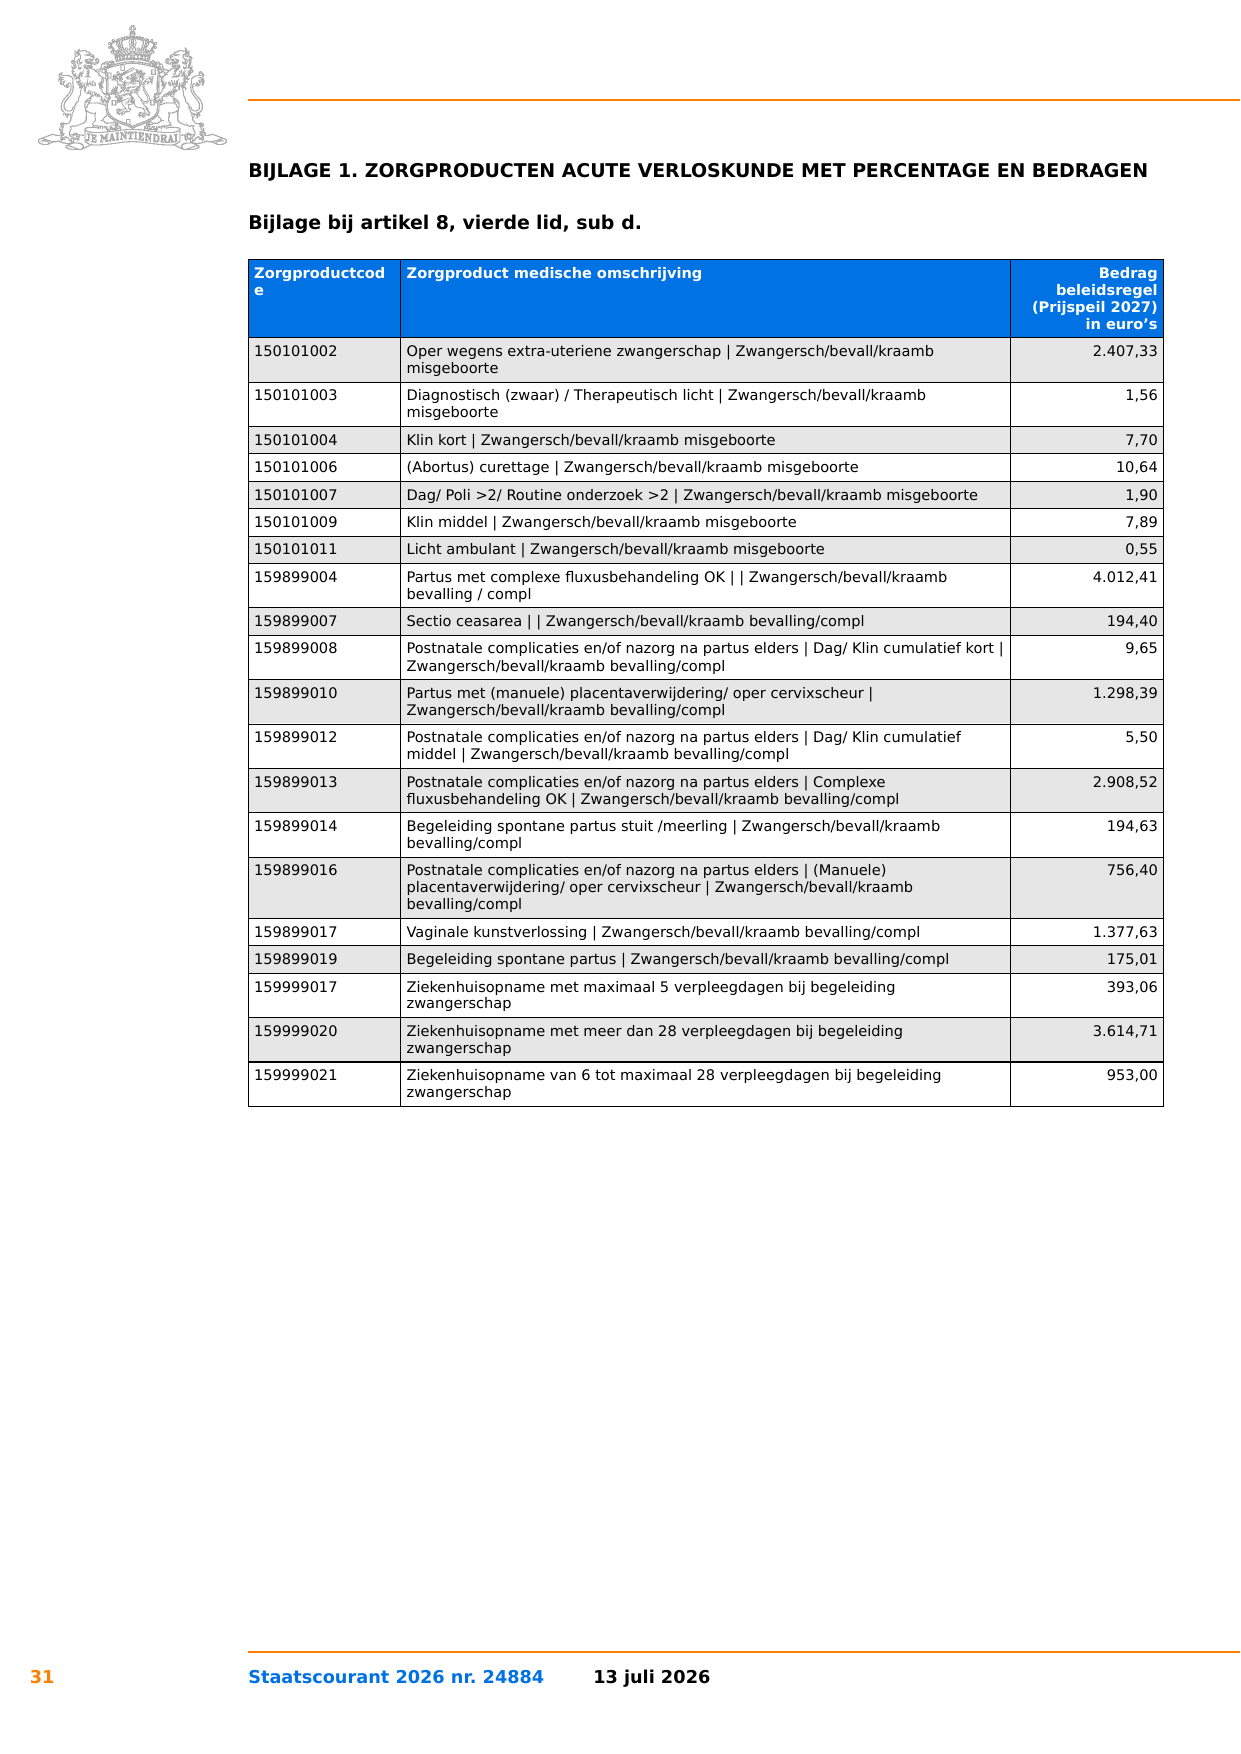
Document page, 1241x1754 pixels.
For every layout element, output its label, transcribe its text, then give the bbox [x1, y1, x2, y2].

table_cell 1,56 [1011, 383, 1163, 426]
table_cell 159899016 [249, 858, 400, 918]
table_cell 194,40 [1011, 608, 1163, 635]
table_cell 953,00 [1011, 1063, 1163, 1106]
table_cell Partus met (manuele) placentaverwijdering/ oper cervixscheur | Zwangersch/bevall/kraamb bevalling/compl [401, 680, 1010, 723]
table_cell 159899013 [249, 769, 400, 812]
table_cell 159899007 [249, 608, 400, 635]
table_cell 150101004 [249, 427, 400, 453]
table_cell Sectio ceasarea | | Zwangersch/bevall/kraamb bevalling/compl [401, 608, 1010, 635]
table_cell 150101003 [249, 383, 400, 426]
table_cell 150101007 [249, 482, 400, 508]
table_cell 159999020 [249, 1018, 400, 1061]
table_cell 2.908,52 [1011, 769, 1163, 812]
table_cell Ziekenhuisopname van 6 tot maximaal 28 verpleegdagen bij begeleiding zwangerschap [401, 1063, 1010, 1106]
table_cell 175,01 [1011, 946, 1163, 973]
table_cell Postnatale complicaties en/of nazorg na partus elders | Dag/ Klin cumulatief middel | Zwangersch/bevall/kraamb bevalling/compl [401, 725, 1010, 768]
table_cell 159999021 [249, 1063, 400, 1106]
table_cell 1,90 [1011, 482, 1163, 508]
table_header Bedrag beleidsregel (Prijspeil 2027) in euro’s [1011, 260, 1163, 337]
table_cell Diagnostisch (zwaar) / Therapeutisch licht | Zwangersch/bevall/kraamb misgeboorte [401, 383, 1010, 426]
table_cell 159899010 [249, 680, 400, 723]
table_cell 150101006 [249, 454, 400, 481]
table_cell 159899014 [249, 813, 400, 857]
table_cell 4.012,41 [1011, 564, 1163, 607]
table_cell 393,06 [1011, 974, 1163, 1017]
table_cell 1.377,63 [1011, 919, 1163, 945]
table_cell Partus met complexe fluxusbehandeling OK | | Zwangersch/bevall/kraamb bevalling / compl [401, 564, 1010, 607]
table_cell Postnatale complicaties en/of nazorg na partus elders | Dag/ Klin cumulatief kort | Zwangersch/bevall/kraamb bevalling/compl [401, 636, 1010, 679]
table_cell Postnatale complicaties en/of nazorg na partus elders | (Manuele) placentaverwijdering/ oper cervixscheur | Zwangersch/bevall/kraamb bevalling/compl [401, 858, 1010, 918]
picture [38, 25, 227, 150]
table_cell 9,65 [1011, 636, 1163, 679]
table_cell Vaginale kunstverlossing | Zwangersch/bevall/kraamb bevalling/compl [401, 919, 1010, 945]
table_cell 0,55 [1011, 537, 1163, 563]
table_cell 10,64 [1011, 454, 1163, 481]
table_cell Oper wegens extra-uteriene zwangerschap | Zwangersch/bevall/kraamb misgeboorte [401, 338, 1010, 382]
table_cell 7,70 [1011, 427, 1163, 453]
table_cell Begeleiding spontane partus | Zwangersch/bevall/kraamb bevalling/compl [401, 946, 1010, 973]
table_cell Ziekenhuisopname met meer dan 28 verpleegdagen bij begeleiding zwangerschap [401, 1018, 1010, 1061]
table_cell 1.298,39 [1011, 680, 1163, 723]
table_cell 150101002 [249, 338, 400, 382]
table_cell Klin kort | Zwangersch/bevall/kraamb misgeboorte [401, 427, 1010, 453]
table_cell 159899019 [249, 946, 400, 973]
table_cell (Abortus) curettage | Zwangersch/bevall/kraamb misgeboorte [401, 454, 1010, 481]
table_cell 756,40 [1011, 858, 1163, 918]
table_cell 159999017 [249, 974, 400, 1017]
subtitle Bijlage bij artikel 8, vierde lid, sub d. [248, 212, 1163, 234]
table_cell 150101009 [249, 509, 400, 536]
table_cell 150101011 [249, 537, 400, 563]
table_cell 159899012 [249, 725, 400, 768]
table_cell 159899017 [249, 919, 400, 945]
table_cell 2.407,33 [1011, 338, 1163, 382]
table_cell Ziekenhuisopname met maximaal 5 verpleegdagen bij begeleiding zwangerschap [401, 974, 1010, 1017]
table_cell Postnatale complicaties en/of nazorg na partus elders | Complexe fluxusbehandeling OK | Zwangersch/bevall/kraamb bevalling/compl [401, 769, 1010, 812]
subtitle BIJLAGE 1. ZORGPRODUCTEN ACUTE VERLOSKUNDE MET PERCENTAGE EN BEDRAGEN [248, 160, 1163, 182]
table_cell Dag/ Poli >2/ Routine onderzoek >2 | Zwangersch/bevall/kraamb misgeboorte [401, 482, 1010, 508]
table_header Zorgproductcode [249, 260, 400, 337]
table_cell Klin middel | Zwangersch/bevall/kraamb misgeboorte [401, 509, 1010, 536]
table_cell Begeleiding spontane partus stuit /meerling | Zwangersch/bevall/kraamb bevalling/compl [401, 813, 1010, 857]
table_cell 159899008 [249, 636, 400, 679]
table_cell 5,50 [1011, 725, 1163, 768]
table_cell 7,89 [1011, 509, 1163, 536]
table_cell Licht ambulant | Zwangersch/bevall/kraamb misgeboorte [401, 537, 1010, 563]
table_cell 194,63 [1011, 813, 1163, 857]
table_cell 159899004 [249, 564, 400, 607]
table_header Zorgproduct medische omschrijving [401, 260, 1010, 337]
table_cell 3.614,71 [1011, 1018, 1163, 1061]
